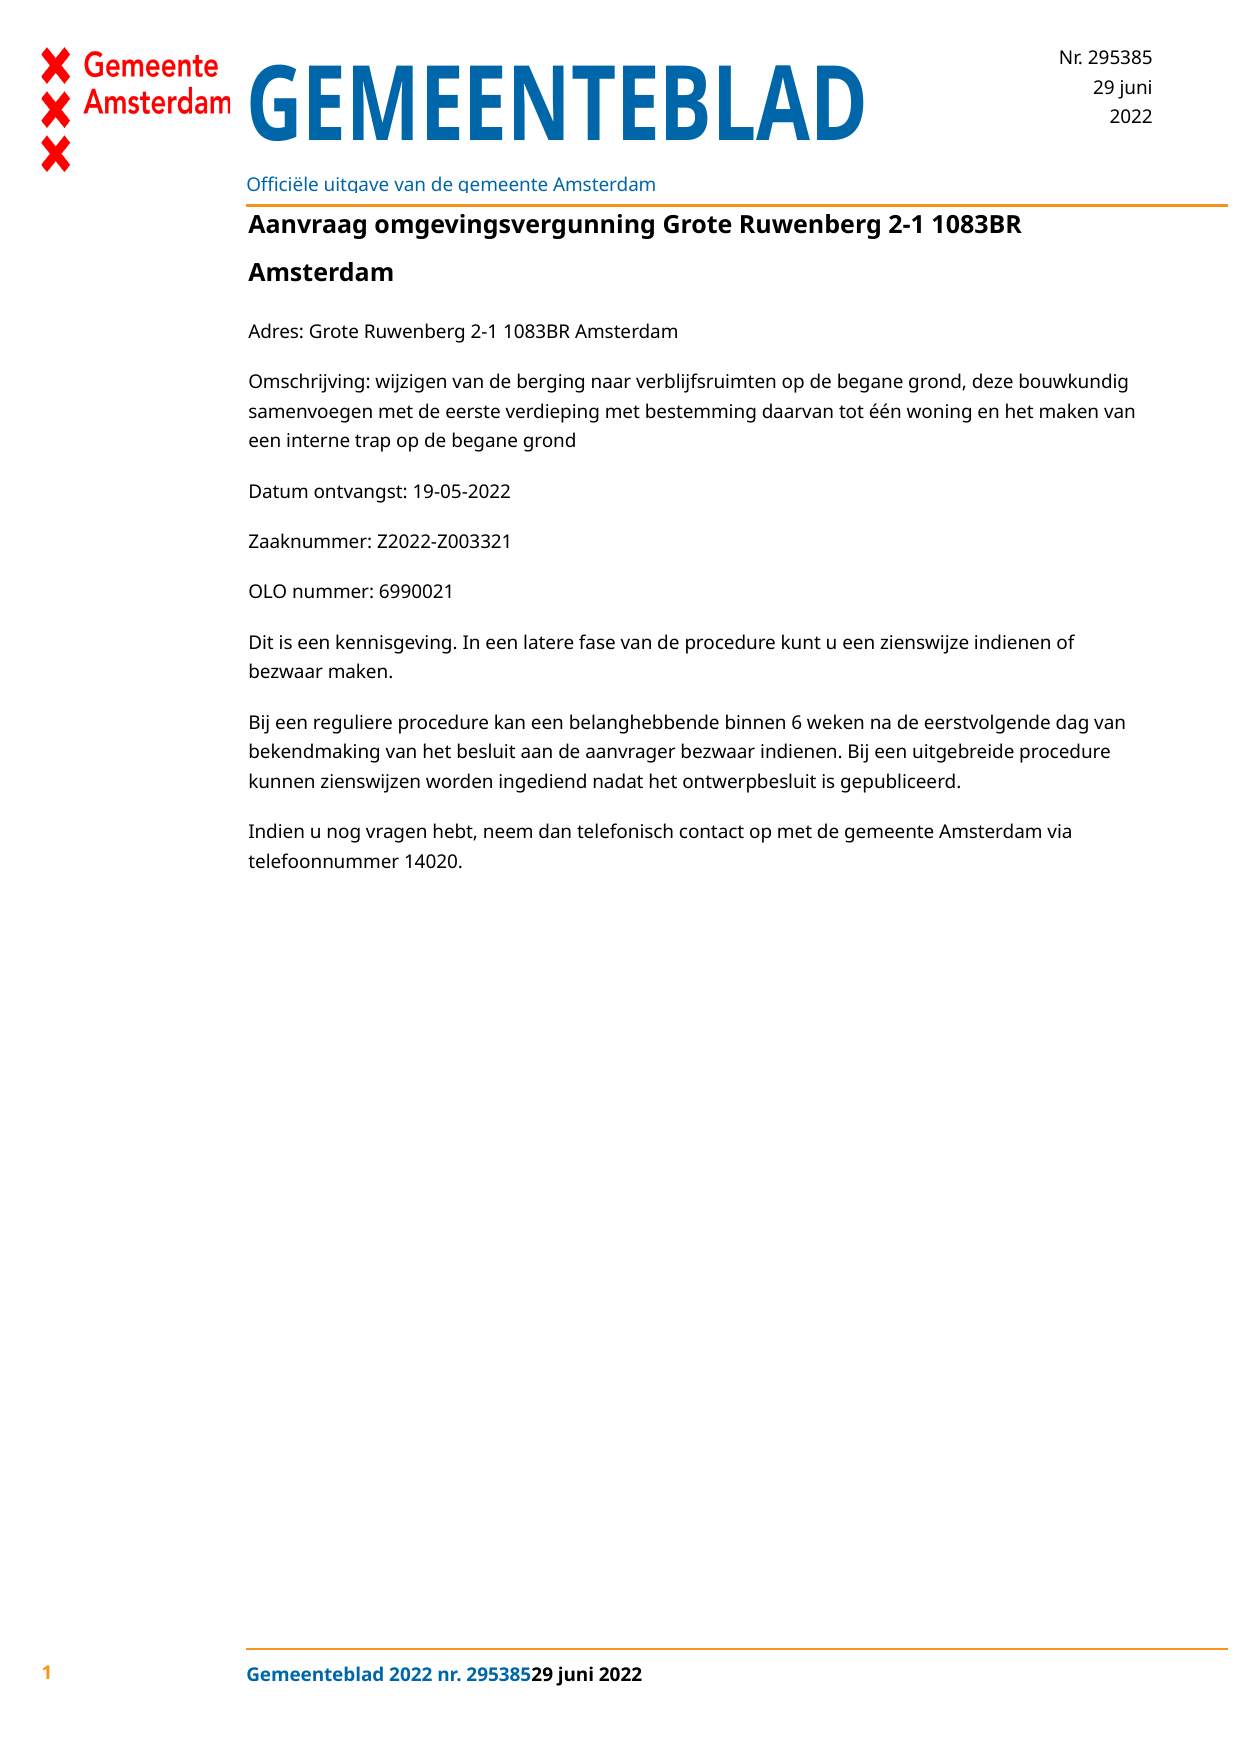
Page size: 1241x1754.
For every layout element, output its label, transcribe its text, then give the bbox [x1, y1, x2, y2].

text Omschrijving: wijzigen van de berging naar verblijfsruimten op de begane grond, deze bouwkundig samenvoegen met de eerste verdieping met bestemming daarvan tot één woning en het maken van een interne trap op de begane grond [248, 368, 1152, 453]
text Zaaknummer: Z2022-Z003321 [248, 528, 1152, 554]
text Indien u nog vragen hebt, neem dan telefonisch contact op met de gemeente Amsterdam via telefoonnummer 14020. [248, 819, 1152, 874]
text Bij een reguliere procedure kan een belanghebbende binnen 6 weken na de eerstvolgende dag van bekendmaking van het besluit aan de aanvrager bezwaar indienen. Bij een uitgebreide procedure kunnen zienswijzen worden ingediend nadat het ontwerpbesluit is gepubliceerd. [248, 709, 1152, 794]
picture [41, 47, 231, 172]
text Adres: Grote Ruwenberg 2-1 1083BR Amsterdam [248, 318, 1152, 344]
text OLO nummer: 6990021 [248, 579, 1152, 604]
text Aanvraag omgevingsvergunning Grote Ruwenberg 2-1 1083BR Amsterdam [248, 207, 1152, 288]
text Dit is een kennisgeving. In een latere fase van de procedure kunt u een zienswijze indienen of bezwaar maken. [248, 629, 1152, 684]
text Datum ontvangst: 19-05-2022 [248, 478, 1152, 504]
